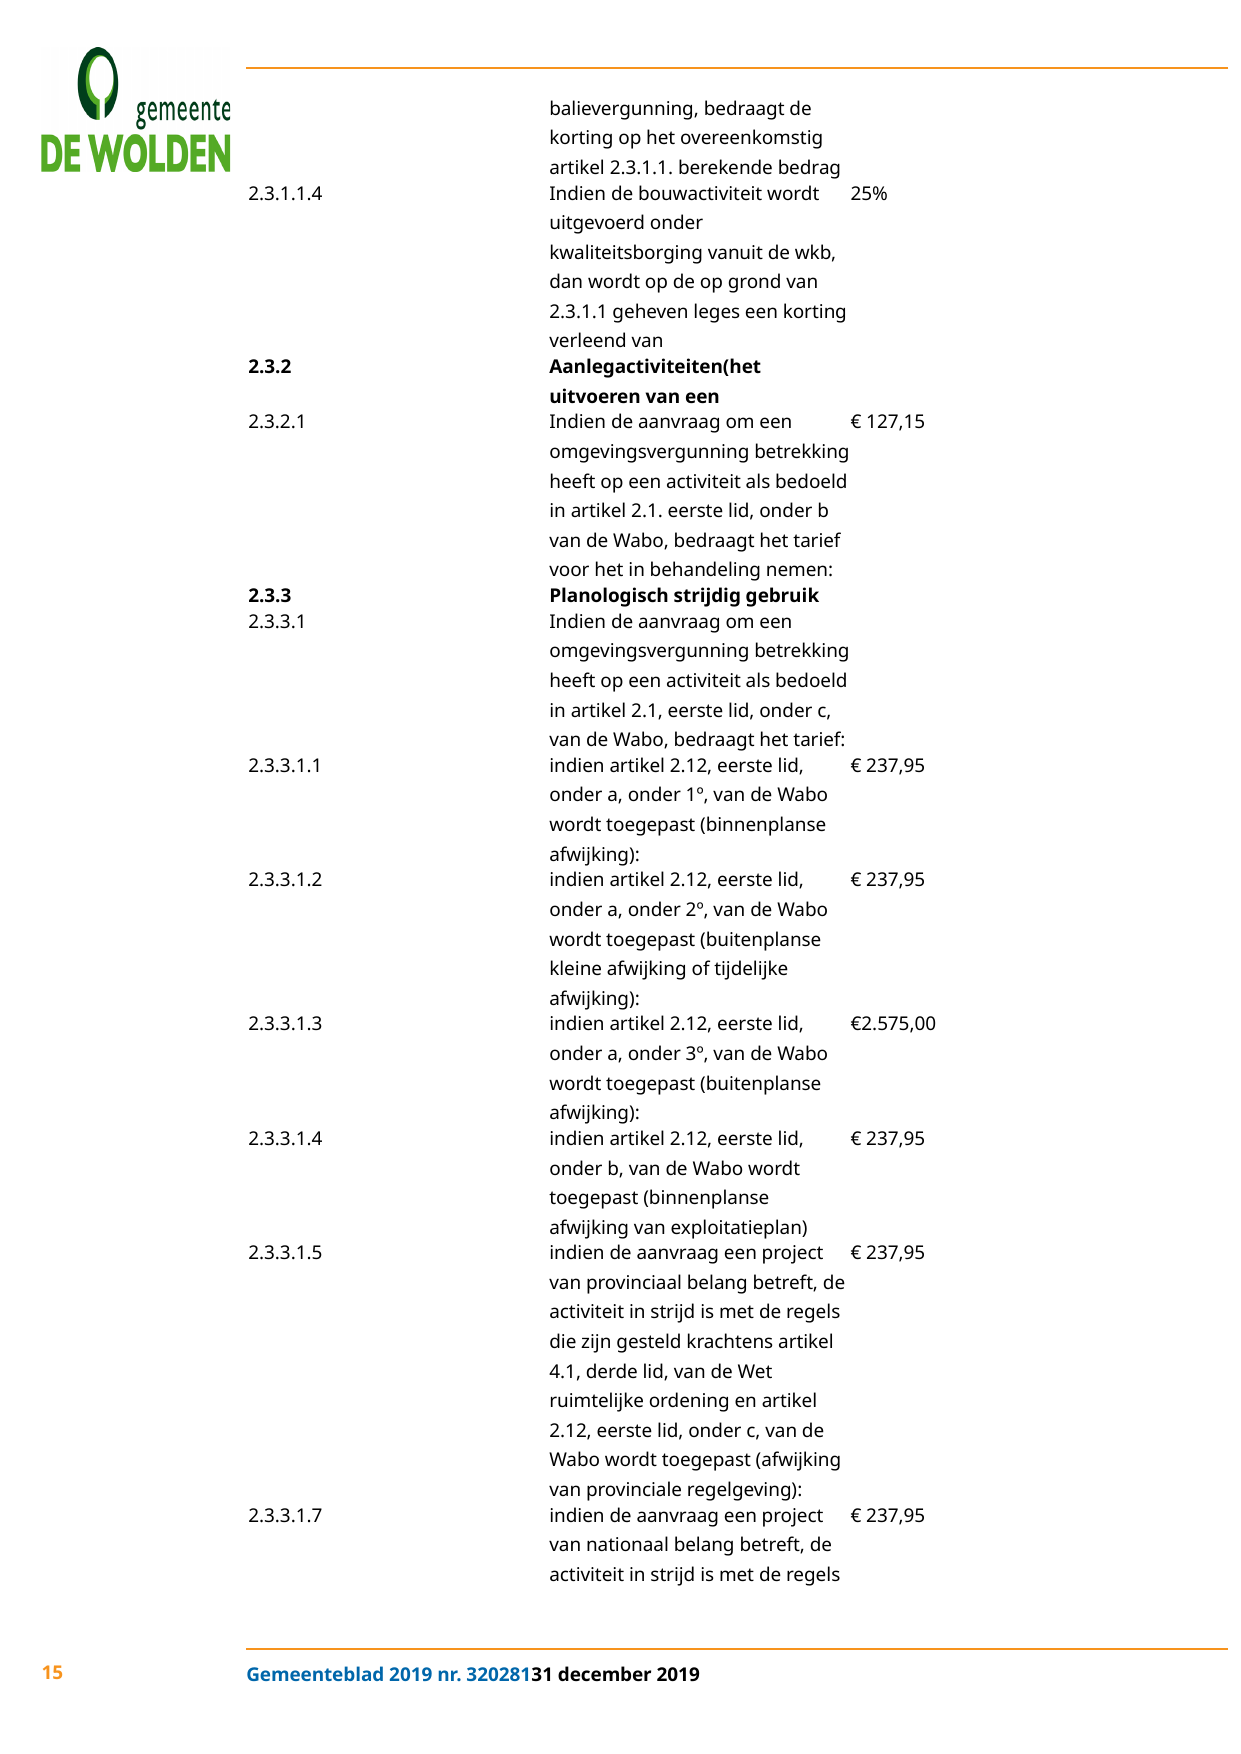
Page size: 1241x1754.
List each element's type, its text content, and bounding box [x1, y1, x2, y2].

table_cell 2.3.3 [248, 582, 549, 608]
table_cell Indien de aanvraag om een omgevingsvergunning betrekking heeft op een activiteit als bedoeld in artikel 2.1, eerste lid, onder c, van de Wabo, bedraagt het tarief: [549, 608, 850, 752]
table_cell 2.3.3.1.1 [248, 752, 549, 867]
table_cell 2.3.2.1 [248, 409, 549, 582]
table_cell €2.575,00 [850, 1011, 1152, 1125]
table_header [248, 95, 549, 180]
table_cell indien artikel 2.12, eerste lid, onder a, onder 1º, van de Wabo wordt toegepast (binnenplanse afwijking): [549, 752, 850, 867]
table_cell 2.3.3.1 [248, 608, 549, 752]
table_cell Aanlegactiviteiten(het uitvoeren van een [549, 353, 850, 409]
table_cell indien artikel 2.12, eerste lid, onder a, onder 2º, van de Wabo wordt toegepast (buitenplanse kleine afwijking of tijdelijke afwijking): [549, 867, 850, 1011]
table_header [850, 95, 1152, 180]
table_cell € 237,95 [850, 1240, 1152, 1502]
table_cell € 237,95 [850, 1125, 1152, 1239]
table_cell Indien de aanvraag om een omgevingsvergunning betrekking heeft op een activiteit als bedoeld in artikel 2.1. eerste lid, onder b van de Wabo, bedraagt het tarief voor het in behandeling nemen: [549, 409, 850, 582]
table_cell indien artikel 2.12, eerste lid, onder b, van de Wabo wordt toegepast (binnenplanse afwijking van exploitatieplan) [549, 1125, 850, 1239]
table_cell 25% [850, 180, 1152, 353]
table_cell 2.3.3.1.4 [248, 1125, 549, 1239]
table_cell indien de aanvraag een project van provinciaal belang betreft, de activiteit in strijd is met de regels die zijn gesteld krachtens artikel 4.1, derde lid, van de Wet ruimtelijke ordening en artikel 2.12, eerste lid, onder c, van de Wabo wordt toegepast (afwijking van provinciale regelgeving): [549, 1240, 850, 1502]
table_cell 2.3.3.1.2 [248, 867, 549, 1011]
table_cell 2.3.3.1.7 [248, 1502, 549, 1587]
table_cell € 237,95 [850, 867, 1152, 1011]
table_cell 2.3.3.1.5 [248, 1240, 549, 1502]
table_cell Planologisch strijdig gebruik [549, 582, 850, 608]
table_cell 2.3.2 [248, 353, 549, 409]
picture [41, 47, 231, 172]
table_cell Indien de bouwactiviteit wordt uitgevoerd onder kwaliteitsborging vanuit de wkb, dan wordt op de op grond van 2.3.1.1 geheven leges een korting verleend van [549, 180, 850, 353]
table_cell indien artikel 2.12, eerste lid, onder a, onder 3º, van de Wabo wordt toegepast (buitenplanse afwijking): [549, 1011, 850, 1125]
table_cell 2.3.3.1.3 [248, 1011, 549, 1125]
table_cell € 237,95 [850, 1502, 1152, 1587]
table_cell 2.3.1.1.4 [248, 180, 549, 353]
table_cell € 127,15 [850, 409, 1152, 582]
table_cell indien de aanvraag een project van nationaal belang betreft, de activiteit in strijd is met de regels [549, 1502, 850, 1587]
table_header balievergunning, bedraagt de korting op het overeenkomstig artikel 2.3.1.1. berekende bedrag [549, 95, 850, 180]
table_cell € 237,95 [850, 752, 1152, 867]
